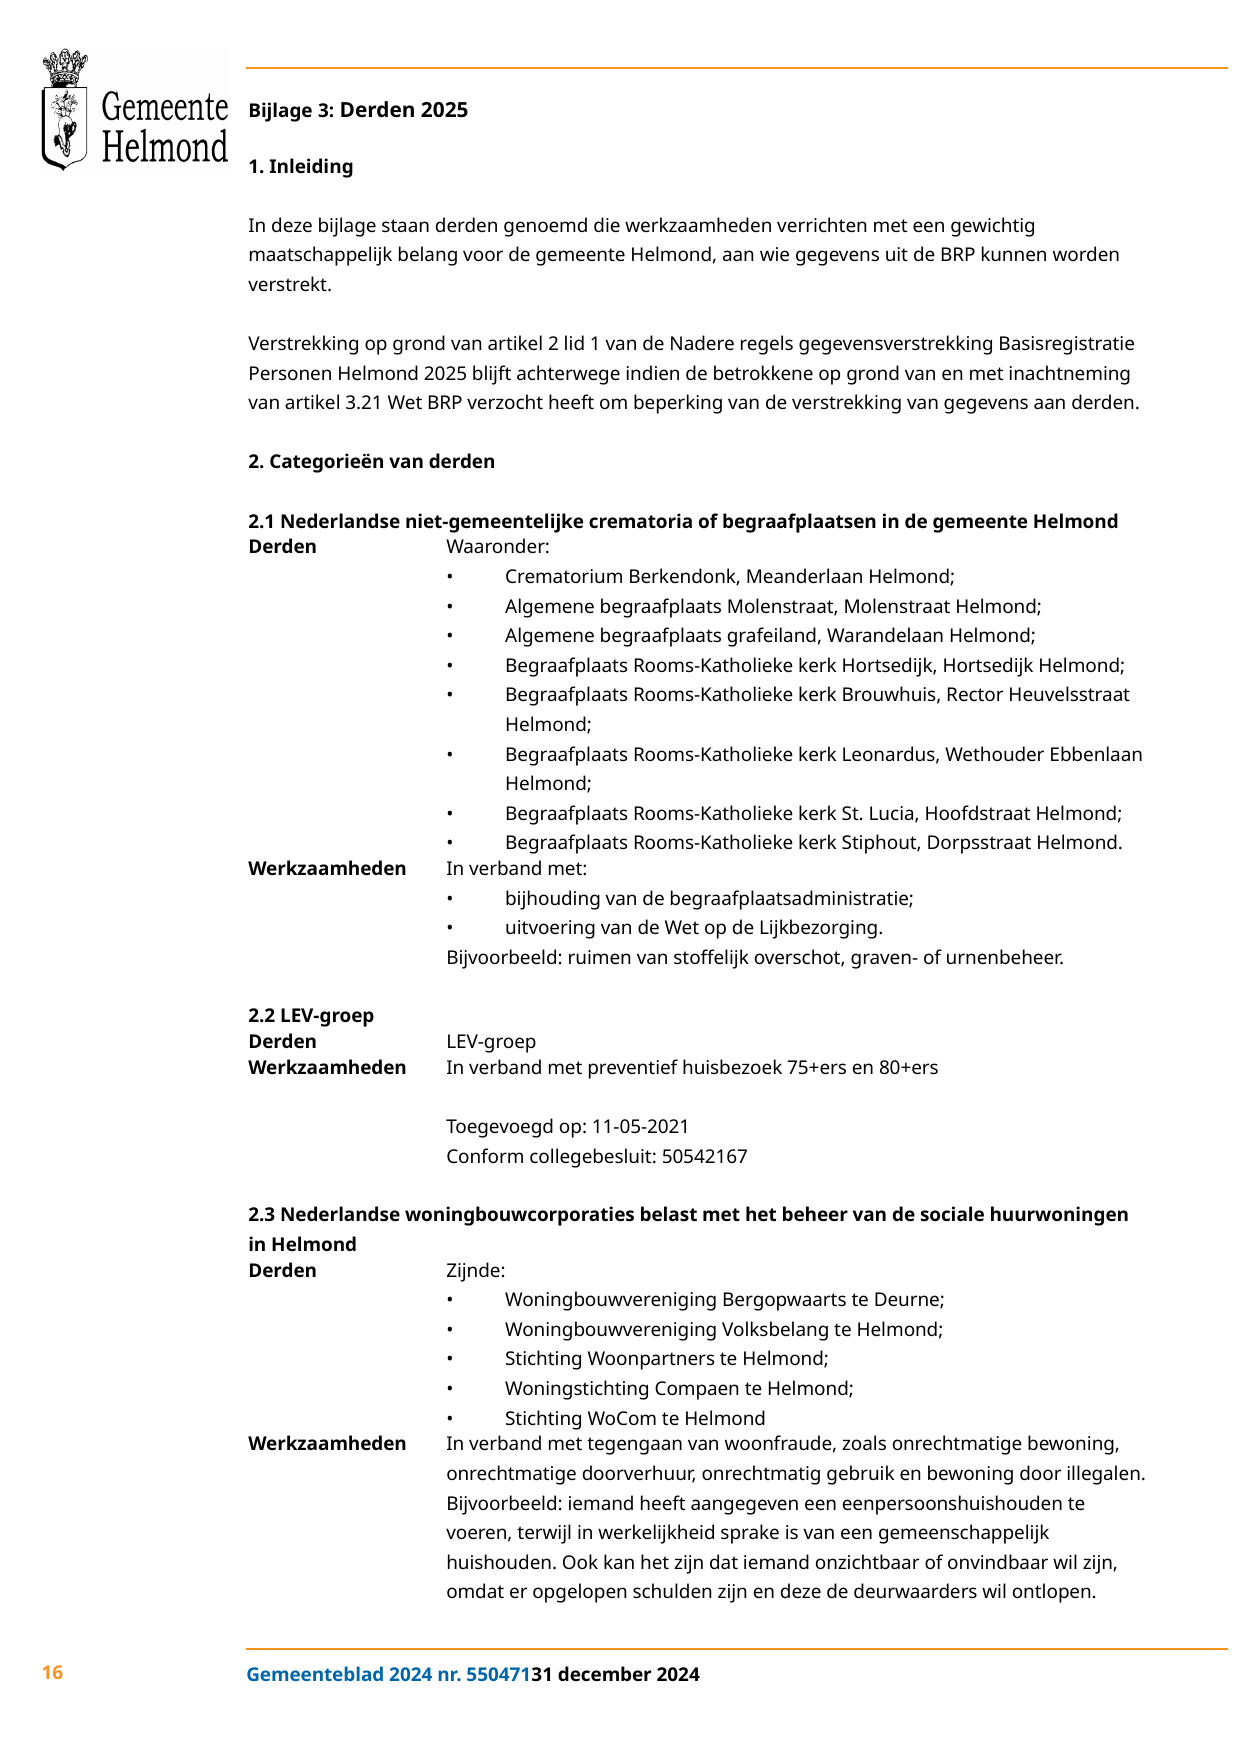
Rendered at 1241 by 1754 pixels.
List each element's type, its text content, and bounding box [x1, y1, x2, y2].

table_cell Werkzaamheden [248, 1431, 446, 1604]
table_cell In verband met: bijhouding van de begraafplaatsadministratie; uitvoering van de Wet op de Lijkbezorging. Bijvoorbeeld: ruimen van stoffelijk overschot, graven- of urnenbeheer. [446, 855, 1152, 970]
table_cell In verband met preventief huisbezoek 75+ers en 80+ers Toegevoegd op: 11-05-2021 Conform collegebesluit: 50542167 [446, 1054, 1152, 1169]
text 1. Inleiding [248, 153, 1152, 179]
picture [41, 47, 231, 172]
text In deze bijlage staan derden genoemd die werkzaamheden verrichten met een gewichtig maatschappelijk belang voor de gemeente Helmond, aan wie gegevens uit de BRP kunnen worden verstrekt. [248, 212, 1152, 297]
text 2. Categorieën van derden [248, 449, 1152, 474]
table_cell Werkzaamheden [248, 1054, 446, 1169]
table_cell Werkzaamheden [248, 855, 446, 970]
table_header 2.3 Nederlandse woningbouwcorporaties belast met het beheer van de sociale huurwoningen in Helmond [248, 1202, 1152, 1257]
text Bijlage 3: Derden 2025 [248, 95, 1152, 123]
table_header 2.2 LEV-groep [248, 1003, 1152, 1028]
text Verstrekking op grond van artikel 2 lid 1 van de Nadere regels gegevensverstrekking Basisregistratie Personen Helmond 2025 blijft achterwege indien de betrokkene op grond van en met inachtneming van artikel 3.21 Wet BRP verzocht heeft om beperking van de verstrekking van gegevens aan derden. [248, 330, 1152, 415]
table_header 2.1 Nederlandse niet-gemeentelijke crematoria of begraafplaatsen in de gemeente Helmond [248, 508, 1152, 534]
table_cell Waaronder: Crematorium Berkendonk, Meanderlaan Helmond; Algemene begraafplaats Molenstraat, Molenstraat Helmond; Algemene begraafplaats grafeiland, Warandelaan Helmond; Begraafplaats Rooms-Katholieke kerk Hortsedijk, Hortsedijk Helmond; Begraafplaats Rooms-Katholieke kerk Brouwhuis, Rector Heuvelsstraat Helmond; Begraafplaats Rooms-Katholieke kerk Leonardus, Wethouder Ebbenlaan Helmond; Begraafplaats Rooms-Katholieke kerk St. Lucia, Hoofdstraat Helmond; Begraafplaats Rooms-Katholieke kerk Stiphout, Dorpsstraat Helmond. [446, 534, 1152, 855]
table_cell Zijnde: Woningbouwvereniging Bergopwaarts te Deurne; Woningbouwvereniging Volksbelang te Helmond; Stichting Woonpartners te Helmond; Woningstichting Compaen te Helmond; Stichting WoCom te Helmond [446, 1257, 1152, 1431]
table_cell In verband met tegengaan van woonfraude, zoals onrechtmatige bewoning, onrechtmatige doorverhuur, onrechtmatig gebruik en bewoning door illegalen. Bijvoorbeeld: iemand heeft aangegeven een eenpersoonshuishouden te voeren, terwijl in werkelijkheid sprake is van een gemeenschappelijk huishouden. Ook kan het zijn dat iemand onzichtbaar of onvindbaar wil zijn, omdat er opgelopen schulden zijn en deze de deurwaarders wil ontlopen. [446, 1431, 1152, 1604]
table_cell LEV-groep [446, 1029, 1152, 1054]
table_cell Derden [248, 1029, 446, 1054]
table_cell Derden [248, 534, 446, 855]
table_cell Derden [248, 1257, 446, 1431]
